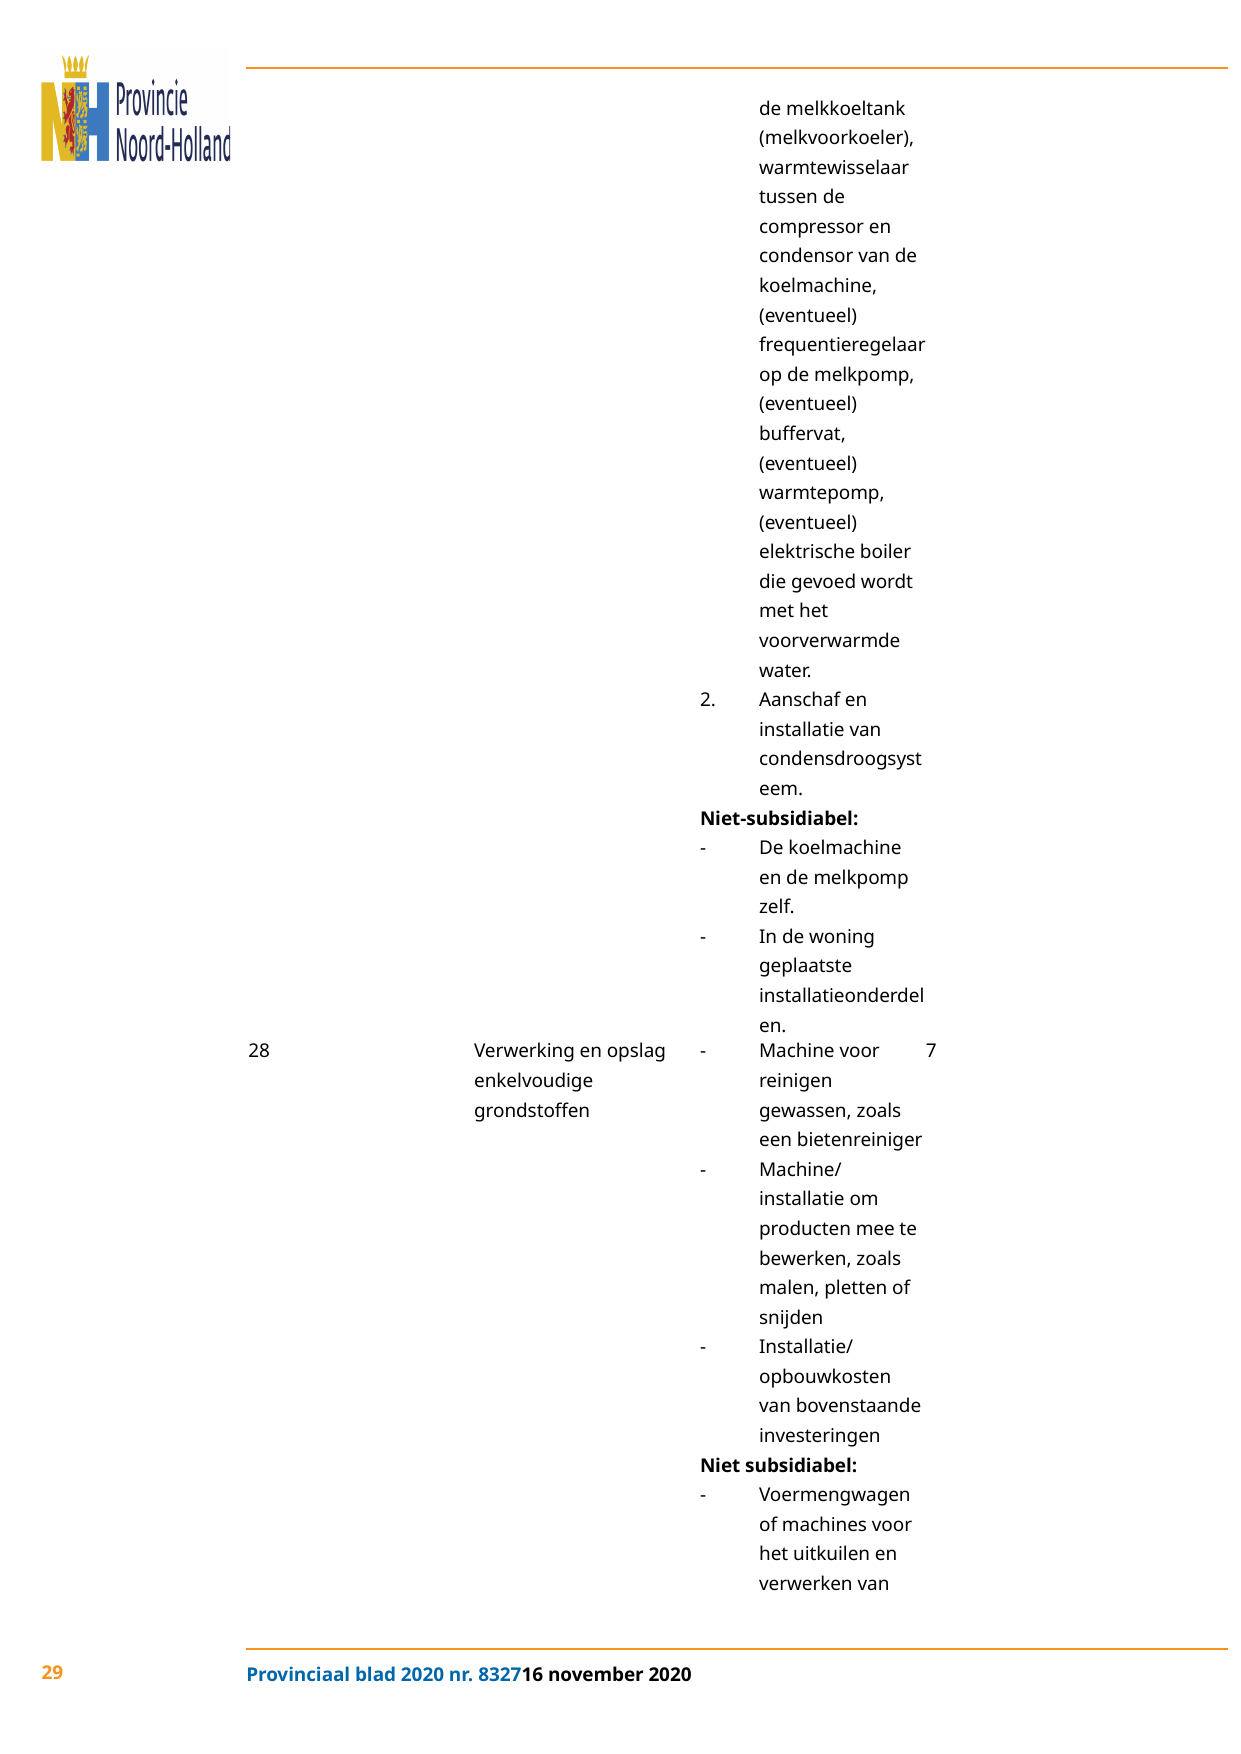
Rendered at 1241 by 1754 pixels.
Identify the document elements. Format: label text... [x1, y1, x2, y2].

table_cell 7 [926, 1038, 1152, 1596]
table_cell 28 [248, 1038, 474, 1596]
table_cell de melkkoeltank (melkvoorkoeler), warmtewisselaar tussen de compressor en condensor van de koelmachine, (eventueel) frequentieregelaar op de melkpomp, (eventueel) buffervat, (eventueel) warmtepomp, (eventueel) elektrische boiler die gevoed wordt met het voorverwarmde water. Aanschaf en installatie van condensdroogsysteem. Niet-subsidiabel: De koelmachine en de melkpomp zelf. In de woning geplaatste installatieonderdelen. [700, 95, 926, 1038]
table_cell [474, 95, 700, 1038]
table_cell Machine voor reinigen gewassen, zoals een bietenreiniger Machine/installatie om producten mee te bewerken, zoals malen, pletten of snijden Installatie/opbouwkosten van bovenstaande investeringen Niet subsidiabel: Voermengwagen of machines voor het uitkuilen en verwerken van [700, 1038, 926, 1596]
picture [41, 47, 231, 172]
table_cell [926, 95, 1152, 1038]
table_cell Verwerking en opslag enkelvoudige grondstoffen [474, 1038, 700, 1596]
table_cell [248, 95, 474, 1038]
